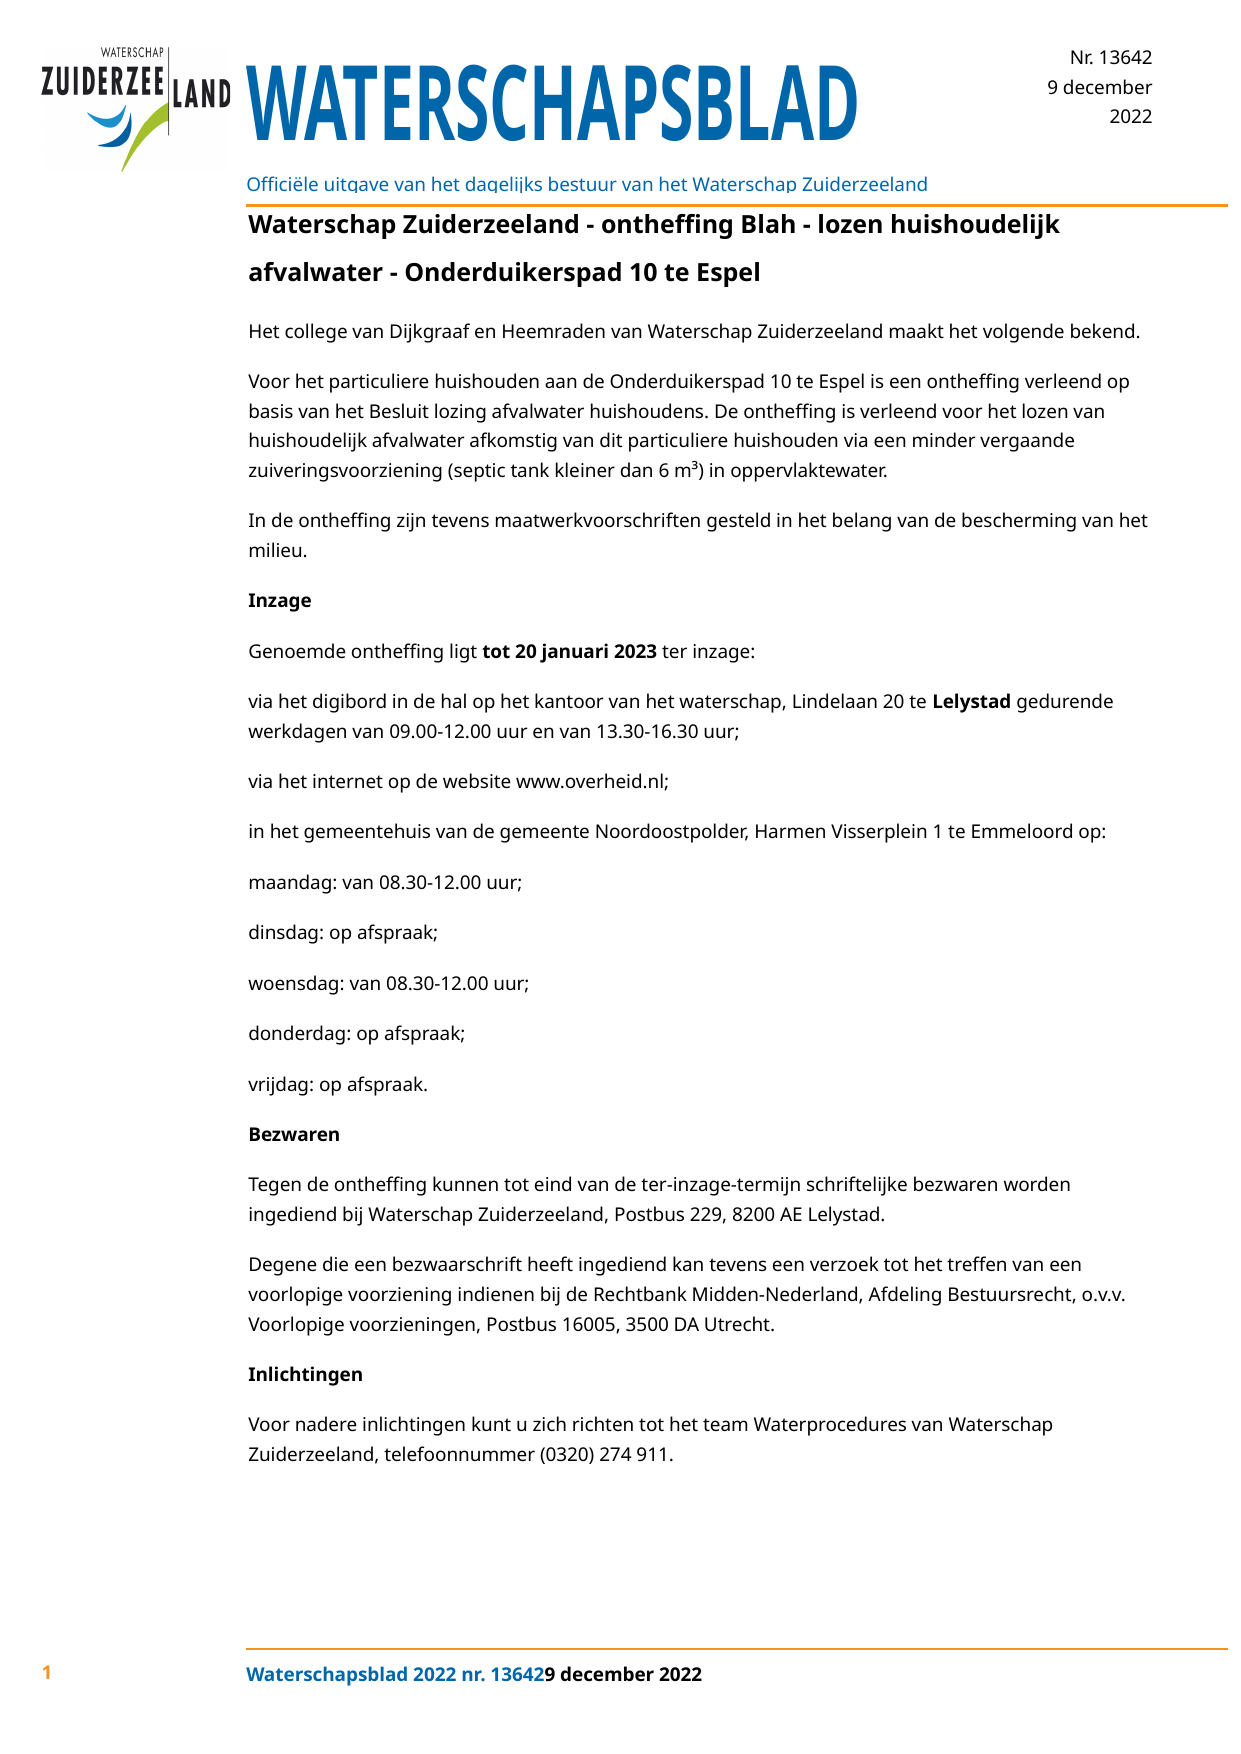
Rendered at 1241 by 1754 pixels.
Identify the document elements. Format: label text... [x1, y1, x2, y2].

text In de ontheffing zijn tevens maatwerkvoorschriften gesteld in het belang van de bescherming van het milieu. [248, 507, 1152, 563]
text Inlichtingen [248, 1361, 1152, 1387]
text Bezwaren [248, 1121, 1152, 1147]
text Degene die een bezwaarschrift heeft ingediend kan tevens een verzoek tot het treffen van een voorlopige voorziening indienen bij de Rechtbank Midden-Nederland, Afdeling Bestuursrecht, o.v.v. Voorlopige voorzieningen, Postbus 16005, 3500 DA Utrecht. [248, 1252, 1152, 1337]
text Tegen de ontheffing kunnen tot eind van de ter-inzage-termijn schriftelijke bezwaren worden ingediend bij Waterschap Zuiderzeeland, Postbus 229, 8200 AE Lelystad. [248, 1172, 1152, 1227]
text Waterschap Zuiderzeeland - ontheffing Blah - lozen huishoudelijk afvalwater - Onderduikerspad 10 te Espel [248, 207, 1152, 288]
text Voor het particuliere huishouden aan de Onderduikerspad 10 te Espel is een ontheffing verleend op basis van het Besluit lozing afvalwater huishoudens. De ontheffing is verleend voor het lozen van huishoudelijk afvalwater afkomstig van dit particuliere huishouden via een minder vergaande zuiveringsvoorziening (septic tank kleiner dan 6 m³) in oppervlaktewater. [248, 368, 1152, 483]
text woensdag: van 08.30-12.00 uur; [248, 970, 1152, 996]
text vrijdag: op afspraak. [248, 1071, 1152, 1097]
text via het internet op de website www.overheid.nl; [248, 768, 1152, 794]
text Genoemde ontheffing ligt tot 20 januari 2023 ter inzage: [248, 638, 1152, 664]
text Het college van Dijkgraaf en Heemraden van Waterschap Zuiderzeeland maakt het volgende bekend. [248, 318, 1152, 344]
text maandag: van 08.30-12.00 uur; [248, 869, 1152, 895]
text dinsdag: op afspraak; [248, 919, 1152, 945]
text in het gemeentehuis van de gemeente Noordoostpolder, Harmen Visserplein 1 te Emmeloord op: [248, 819, 1152, 844]
text via het digibord in de hal op het kantoor van het waterschap, Lindelaan 20 te Lelystad gedurende werkdagen van 09.00-12.00 uur en van 13.30-16.30 uur; [248, 688, 1152, 744]
text Voor nadere inlichtingen kunt u zich richten tot het team Waterprocedures van Waterschap Zuiderzeeland, telefoonnummer (0320) 274 911. [248, 1412, 1152, 1467]
picture [41, 47, 231, 172]
text donderdag: op afspraak; [248, 1020, 1152, 1046]
text Inzage [248, 587, 1152, 613]
